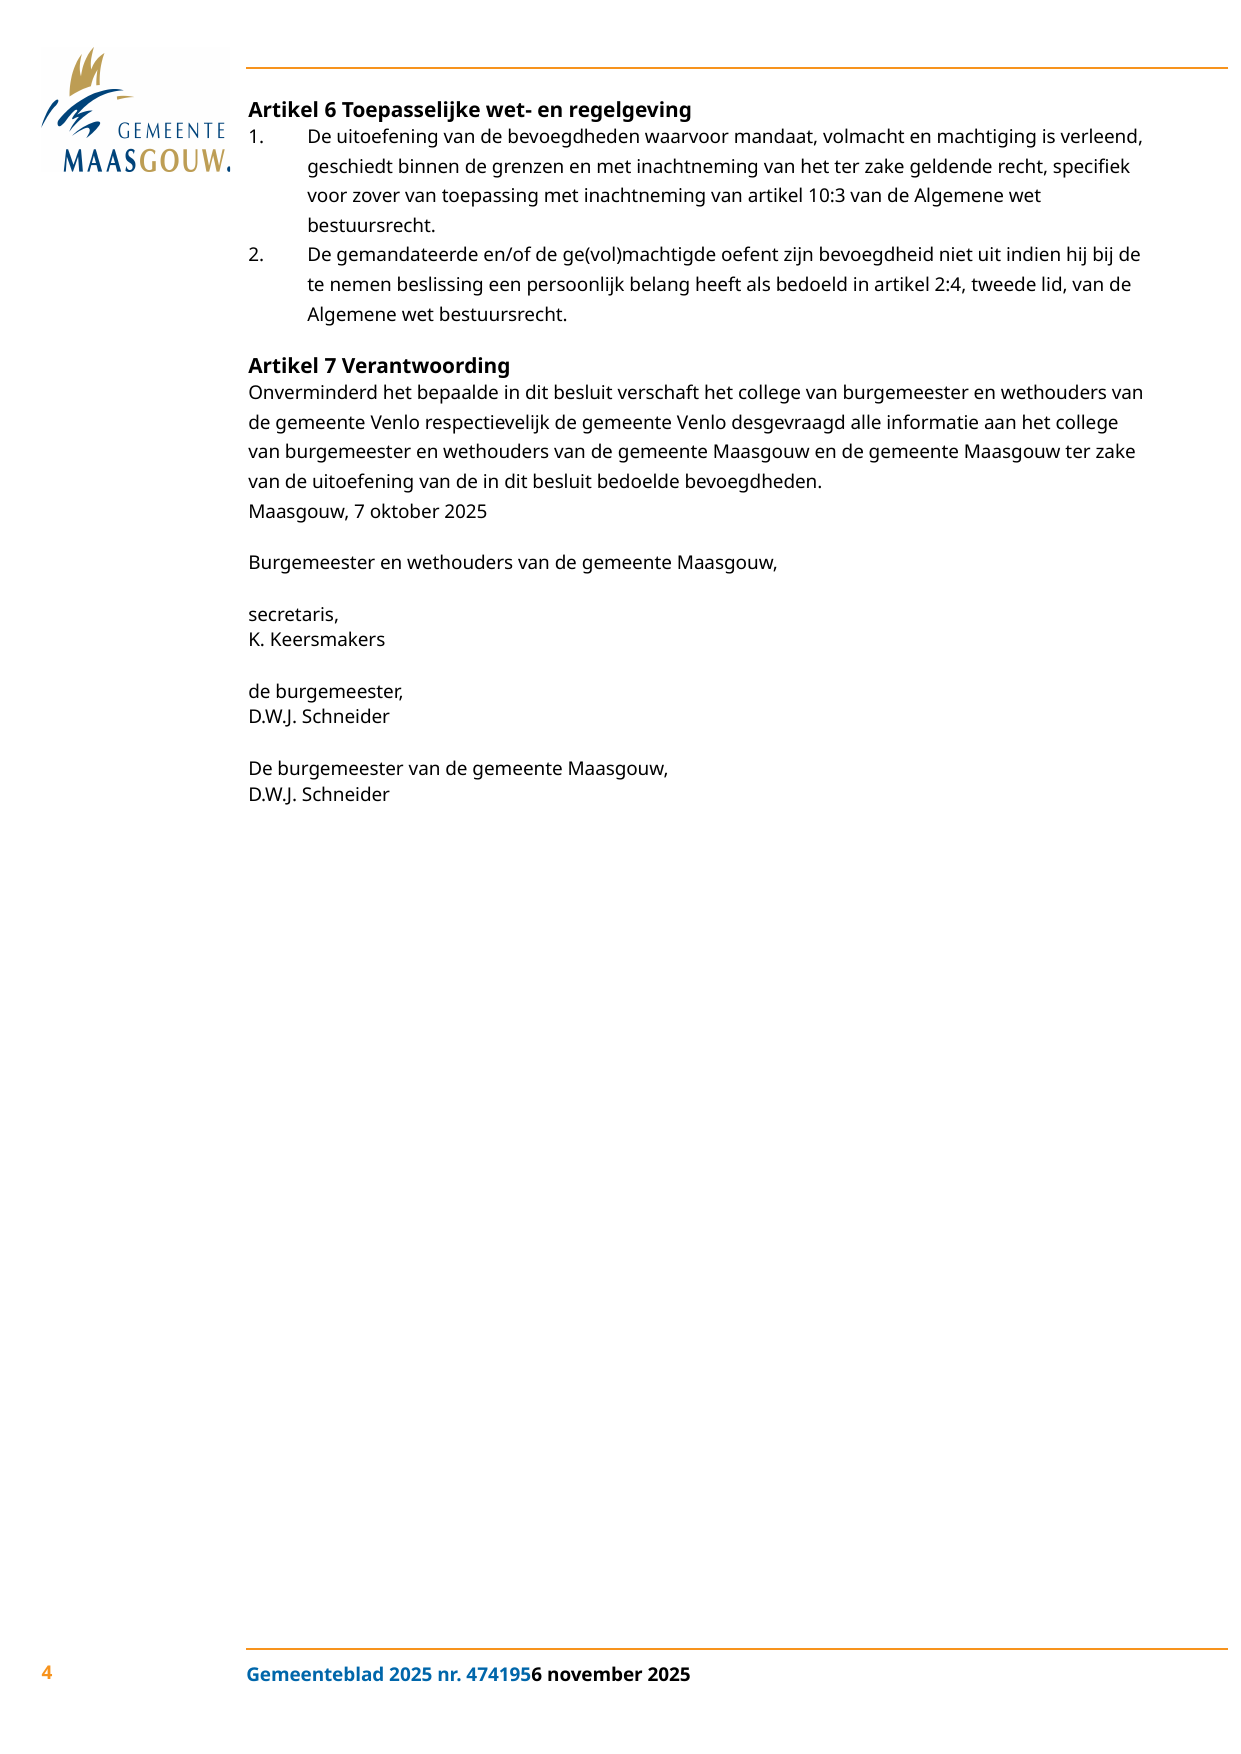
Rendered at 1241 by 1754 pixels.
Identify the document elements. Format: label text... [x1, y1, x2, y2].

text D.W.J. Schneider [248, 781, 1152, 807]
text De burgemeester van de gemeente Maasgouw, [248, 755, 1152, 781]
text Artikel 7 Verantwoording [248, 351, 1152, 379]
list De gemandateerde en/of de ge(vol)machtigde oefent zijn bevoegdheid niet uit indien hij bij de te nemen beslissing een persoonlijk belang heeft als bedoeld in artikel 2:4, tweede lid, van de Algemene wet bestuursrecht. [248, 242, 1152, 326]
list De uitoefening van de bevoegdheden waarvoor mandaat, volmacht en machtiging is verleend, geschiedt binnen de grenzen en met inachtneming van het ter zake geldende recht, specifiek voor zover van toepassing met inachtneming van artikel 10:3 van de Algemene wet bestuursrecht. [248, 123, 1152, 238]
text Onverminderd het bepaalde in dit besluit verschaft het college van burgemeester en wethouders van de gemeente Venlo respectievelijk de gemeente Venlo desgevraagd alle informatie aan het college van burgemeester en wethouders van de gemeente Maasgouw en de gemeente Maasgouw ter zake van de uitoefening van de in dit besluit bedoelde bevoegdheden. [248, 379, 1152, 494]
text D.W.J. Schneider [248, 704, 1152, 729]
text Burgemeester en wethouders van de gemeente Maasgouw, [248, 549, 1152, 575]
text secretaris, [248, 601, 1152, 627]
text Maasgouw, 7 oktober 2025 [248, 498, 1152, 524]
text de burgemeester, [248, 678, 1152, 704]
text Artikel 6 Toepasselijke wet- en regelgeving [248, 95, 1152, 123]
picture [41, 47, 231, 172]
text K. Keersmakers [248, 627, 1152, 652]
